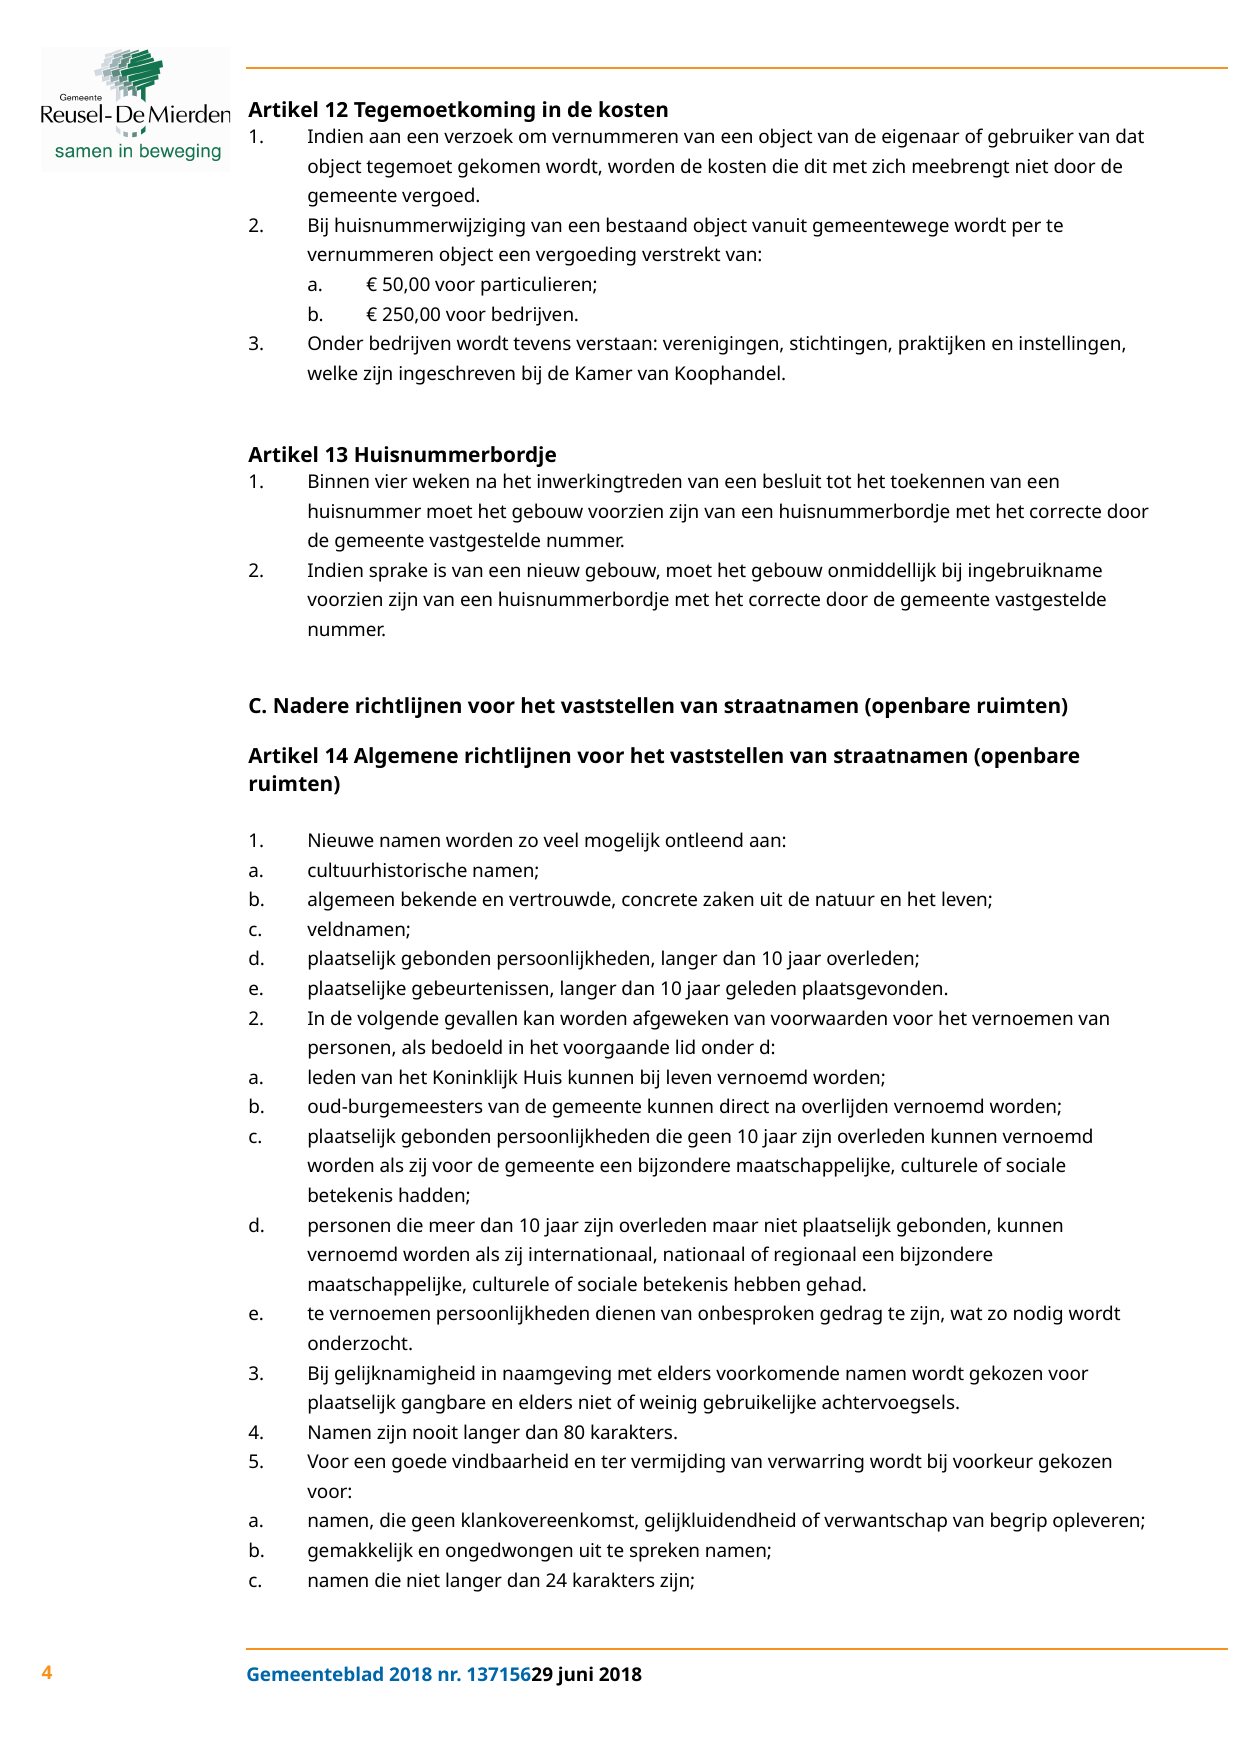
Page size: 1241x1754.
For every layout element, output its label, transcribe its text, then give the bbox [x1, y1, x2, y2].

list gemakkelijk en ongedwongen uit te spreken namen; [248, 1537, 1152, 1563]
list plaatselijk gebonden persoonlijkheden, langer dan 10 jaar overleden; [248, 946, 1152, 971]
text C. Nadere richtlijnen voor het vaststellen van straatnamen (openbare ruimten) [248, 691, 1152, 720]
list Namen zijn nooit langer dan 80 karakters. [248, 1419, 1152, 1444]
list In de volgende gevallen kan worden afgeweken van voorwaarden voor het vernoemen van personen, als bedoeld in het voorgaande lid onder d: [248, 1005, 1152, 1060]
text Artikel 14 Algemene richtlijnen voor het vaststellen van straatnamen (openbare ruimten) [248, 741, 1152, 798]
list plaatselijke gebeurtenissen, langer dan 10 jaar geleden plaatsgevonden. [248, 975, 1152, 1001]
list algemeen bekende en vertrouwde, concrete zaken uit de natuur en het leven; [248, 886, 1152, 912]
list oud-burgemeesters van de gemeente kunnen direct na overlijden vernoemd worden; [248, 1093, 1152, 1119]
list namen die niet langer dan 24 karakters zijn; [248, 1567, 1152, 1592]
list leden van het Koninklijk Huis kunnen bij leven vernoemd worden; [248, 1064, 1152, 1089]
list Nieuwe namen worden zo veel mogelijk ontleend aan: [248, 827, 1152, 853]
list Indien aan een verzoek om vernummeren van een object van de eigenaar of gebruiker van dat object tegemoet gekomen wordt, worden de kosten die dit met zich meebrengt niet door de gemeente vergoed. [248, 123, 1152, 208]
list Voor een goede vindbaarheid en ter vermijding van verwarring wordt bij voorkeur gekozen voor: [248, 1448, 1152, 1504]
list veldnamen; [248, 916, 1152, 942]
list te vernoemen persoonlijkheden dienen van onbesproken gedrag te zijn, wat zo nodig wordt onderzocht. [248, 1301, 1152, 1356]
list Bij gelijknamigheid in naamgeving met elders voorkomende namen wordt gekozen voor plaatselijk gangbare en elders niet of weinig gebruikelijke achtervoegsels. [248, 1360, 1152, 1415]
list Indien sprake is van een nieuw gebouw, moet het gebouw onmiddellijk bij ingebruikname voorzien zijn van een huisnummerbordje met het correcte door de gemeente vastgestelde nummer. [248, 557, 1152, 642]
list € 50,00 voor particulieren; [307, 271, 1152, 297]
list Bij huisnummerwijziging van een bestaand object vanuit gemeentewege wordt per te vernummeren object een vergoeding verstrekt van: [248, 212, 1152, 267]
list Onder bedrijven wordt tevens verstaan: verenigingen, stichtingen, praktijken en instellingen, welke zijn ingeschreven bij de Kamer van Koophandel. [248, 330, 1152, 386]
text Artikel 13 Huisnummerbordje [248, 440, 1152, 468]
list personen die meer dan 10 jaar zijn overleden maar niet plaatselijk gebonden, kunnen vernoemd worden als zij internationaal, nationaal of regionaal een bijzondere maatschappelijke, culturele of sociale betekenis hebben gehad. [248, 1212, 1152, 1297]
list € 250,00 voor bedrijven. [307, 301, 1152, 326]
text Artikel 12 Tegemoetkoming in de kosten [248, 95, 1152, 123]
list cultuurhistorische namen; [248, 857, 1152, 882]
list namen, die geen klankovereenkomst, gelijkluidendheid of verwantschap van begrip opleveren; [248, 1508, 1152, 1533]
list plaatselijk gebonden persoonlijkheden die geen 10 jaar zijn overleden kunnen vernoemd worden als zij voor de gemeente een bijzondere maatschappelijke, culturele of sociale betekenis hadden; [248, 1123, 1152, 1208]
picture [41, 47, 231, 172]
list Binnen vier weken na het inwerkingtreden van een besluit tot het toekennen van een huisnummer moet het gebouw voorzien zijn van een huisnummerbordje met het correcte door de gemeente vastgestelde nummer. [248, 468, 1152, 553]
